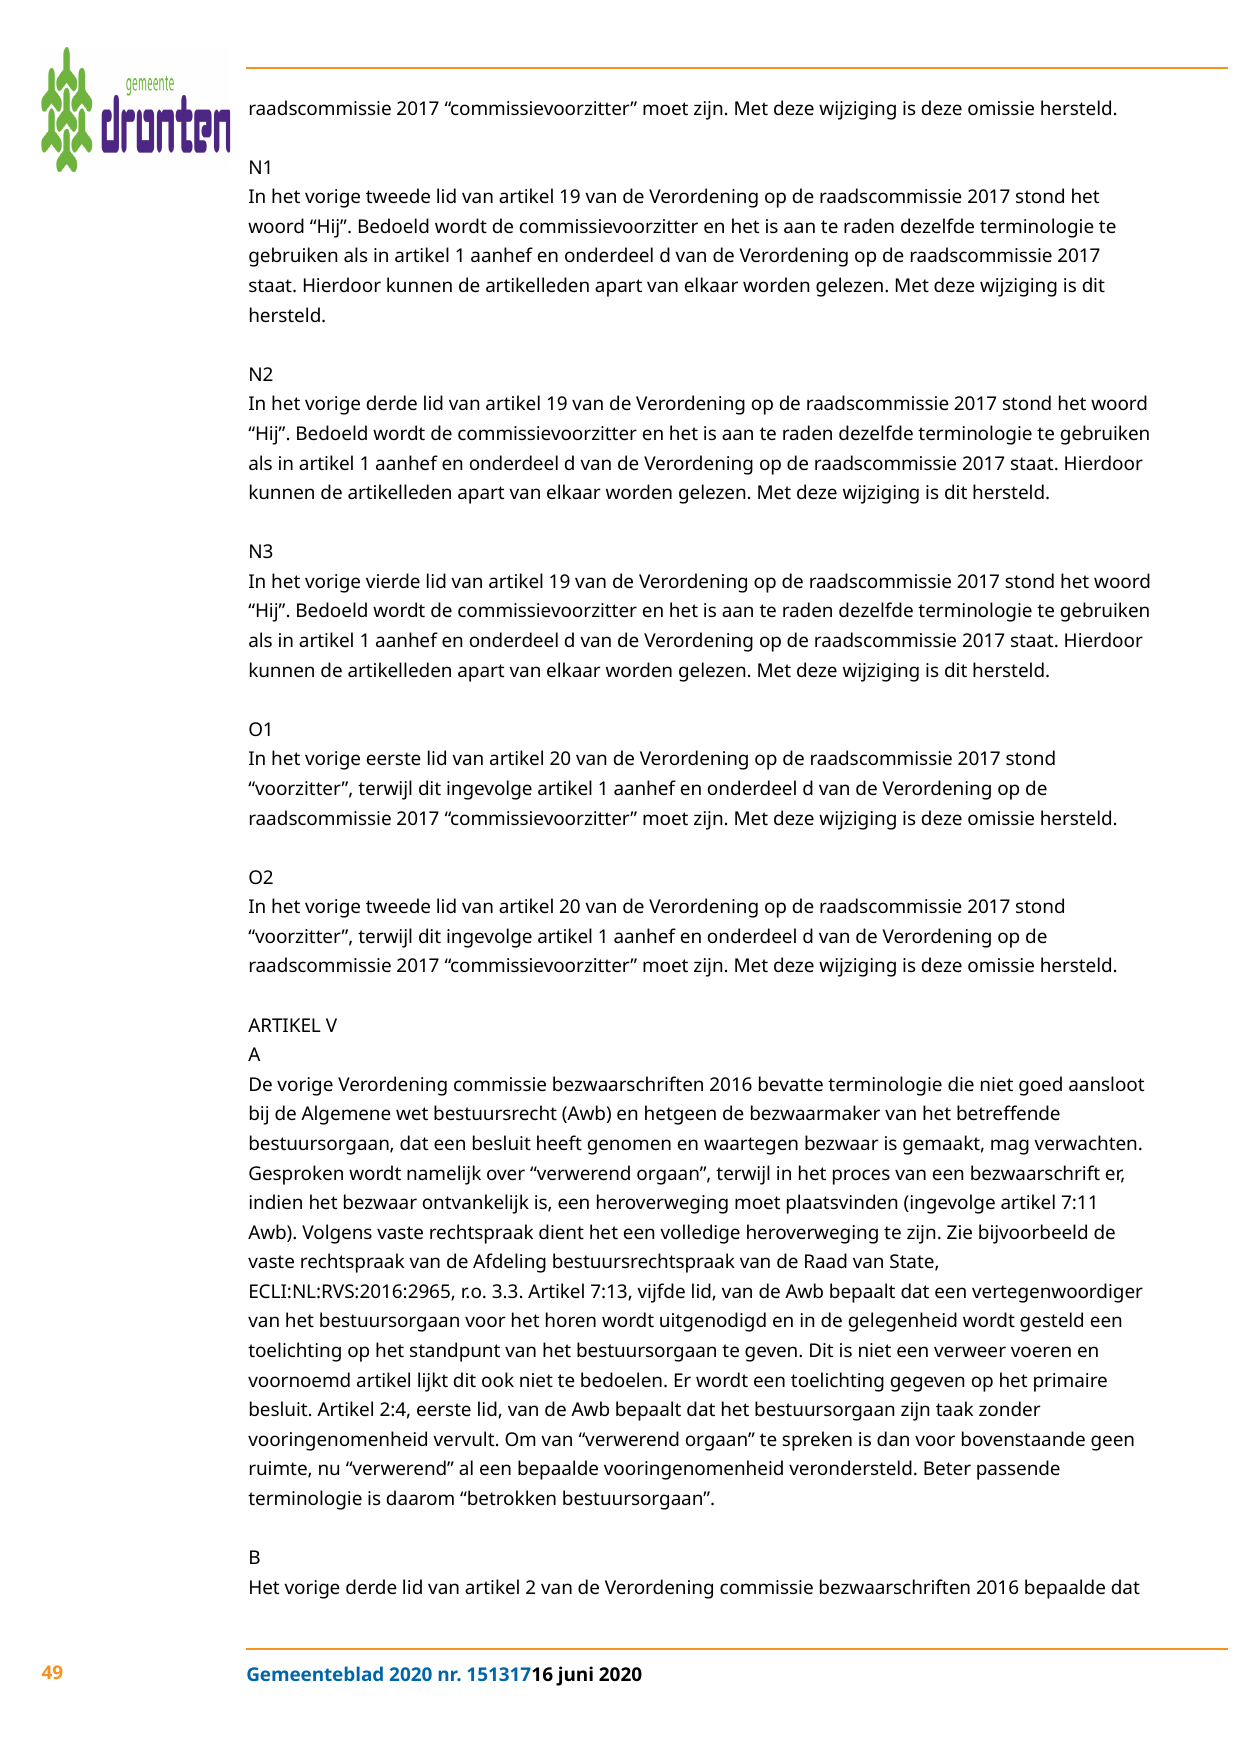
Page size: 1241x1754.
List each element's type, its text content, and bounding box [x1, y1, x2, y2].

text In het vorige tweede lid van artikel 20 van de Verordening op de raadscommissie 2017 stond “voorzitter”, terwijl dit ingevolge artikel 1 aanhef en onderdeel d van de Verordening op de raadscommissie 2017 “commissievoorzitter” moet zijn. Met deze wijziging is deze omissie hersteld. [248, 893, 1152, 978]
picture [41, 47, 231, 172]
text In het vorige vierde lid van artikel 19 van de Verordening op de raadscommissie 2017 stond het woord “Hij”. Bedoeld wordt de commissievoorzitter en het is aan te raden dezelfde terminologie te gebruiken als in artikel 1 aanhef en onderdeel d van de Verordening op de raadscommissie 2017 staat. Hierdoor kunnen de artikelleden apart van elkaar worden gelezen. Met deze wijziging is dit hersteld. [248, 568, 1152, 683]
text O1 [248, 716, 1152, 742]
text Het vorige derde lid van artikel 2 van de Verordening commissie bezwaarschriften 2016 bepaalde dat [248, 1574, 1152, 1600]
text N2 [248, 361, 1152, 387]
text In het vorige tweede lid van artikel 19 van de Verordening op de raadscommissie 2017 stond het woord “Hij”. Bedoeld wordt de commissievoorzitter en het is aan te raden dezelfde terminologie te gebruiken als in artikel 1 aanhef en onderdeel d van de Verordening op de raadscommissie 2017 staat. Hierdoor kunnen de artikelleden apart van elkaar worden gelezen. Met deze wijziging is dit hersteld. [248, 183, 1152, 328]
text In het vorige derde lid van artikel 19 van de Verordening op de raadscommissie 2017 stond het woord “Hij”. Bedoeld wordt de commissievoorzitter en het is aan te raden dezelfde terminologie te gebruiken als in artikel 1 aanhef en onderdeel d van de Verordening op de raadscommissie 2017 staat. Hierdoor kunnen de artikelleden apart van elkaar worden gelezen. Met deze wijziging is dit hersteld. [248, 391, 1152, 505]
text ARTIKEL V [248, 1012, 1152, 1038]
text De vorige Verordening commissie bezwaarschriften 2016 bevatte terminologie die niet goed aansloot bij de Algemene wet bestuursrecht (Awb) en hetgeen de bezwaarmaker van het betreffende bestuursorgaan, dat een besluit heeft genomen en waartegen bezwaar is gemaakt, mag verwachten. Gesproken wordt namelijk over “verwerend orgaan”, terwijl in het proces van een bezwaarschrift er, indien het bezwaar ontvankelijk is, een heroverweging moet plaatsvinden (ingevolge artikel 7:11 Awb). Volgens vaste rechtspraak dient het een volledige heroverweging te zijn. Zie bijvoorbeeld de vaste rechtspraak van de Afdeling bestuursrechtspraak van de Raad van State, ECLI:NL:RVS:2016:2965, r.o. 3.3. Artikel 7:13, vijfde lid, van de Awb bepaalt dat een vertegenwoordiger van het bestuursorgaan voor het horen wordt uitgenodigd en in de gelegenheid wordt gesteld een toelichting op het standpunt van het bestuursorgaan te geven. Dit is niet een verweer voeren en voornoemd artikel lijkt dit ook niet te bedoelen. Er wordt een toelichting gegeven op het primaire besluit. Artikel 2:4, eerste lid, van de Awb bepaalt dat het bestuursorgaan zijn taak zonder vooringenomenheid vervult. Om van “verwerend orgaan” te spreken is dan voor bovenstaande geen ruimte, nu “verwerend” al een bepaalde vooringenomenheid verondersteld. Beter passende terminologie is daarom “betrokken bestuursorgaan”. [248, 1071, 1152, 1511]
text O2 [248, 864, 1152, 890]
text N3 [248, 538, 1152, 564]
text In het vorige eerste lid van artikel 20 van de Verordening op de raadscommissie 2017 stond “voorzitter”, terwijl dit ingevolge artikel 1 aanhef en onderdeel d van de Verordening op de raadscommissie 2017 “commissievoorzitter” moet zijn. Met deze wijziging is deze omissie hersteld. [248, 746, 1152, 831]
text A [248, 1041, 1152, 1067]
text N1 [248, 154, 1152, 180]
text raadscommissie 2017 “commissievoorzitter” moet zijn. Met deze wijziging is deze omissie hersteld. [248, 95, 1152, 121]
text B [248, 1544, 1152, 1570]
